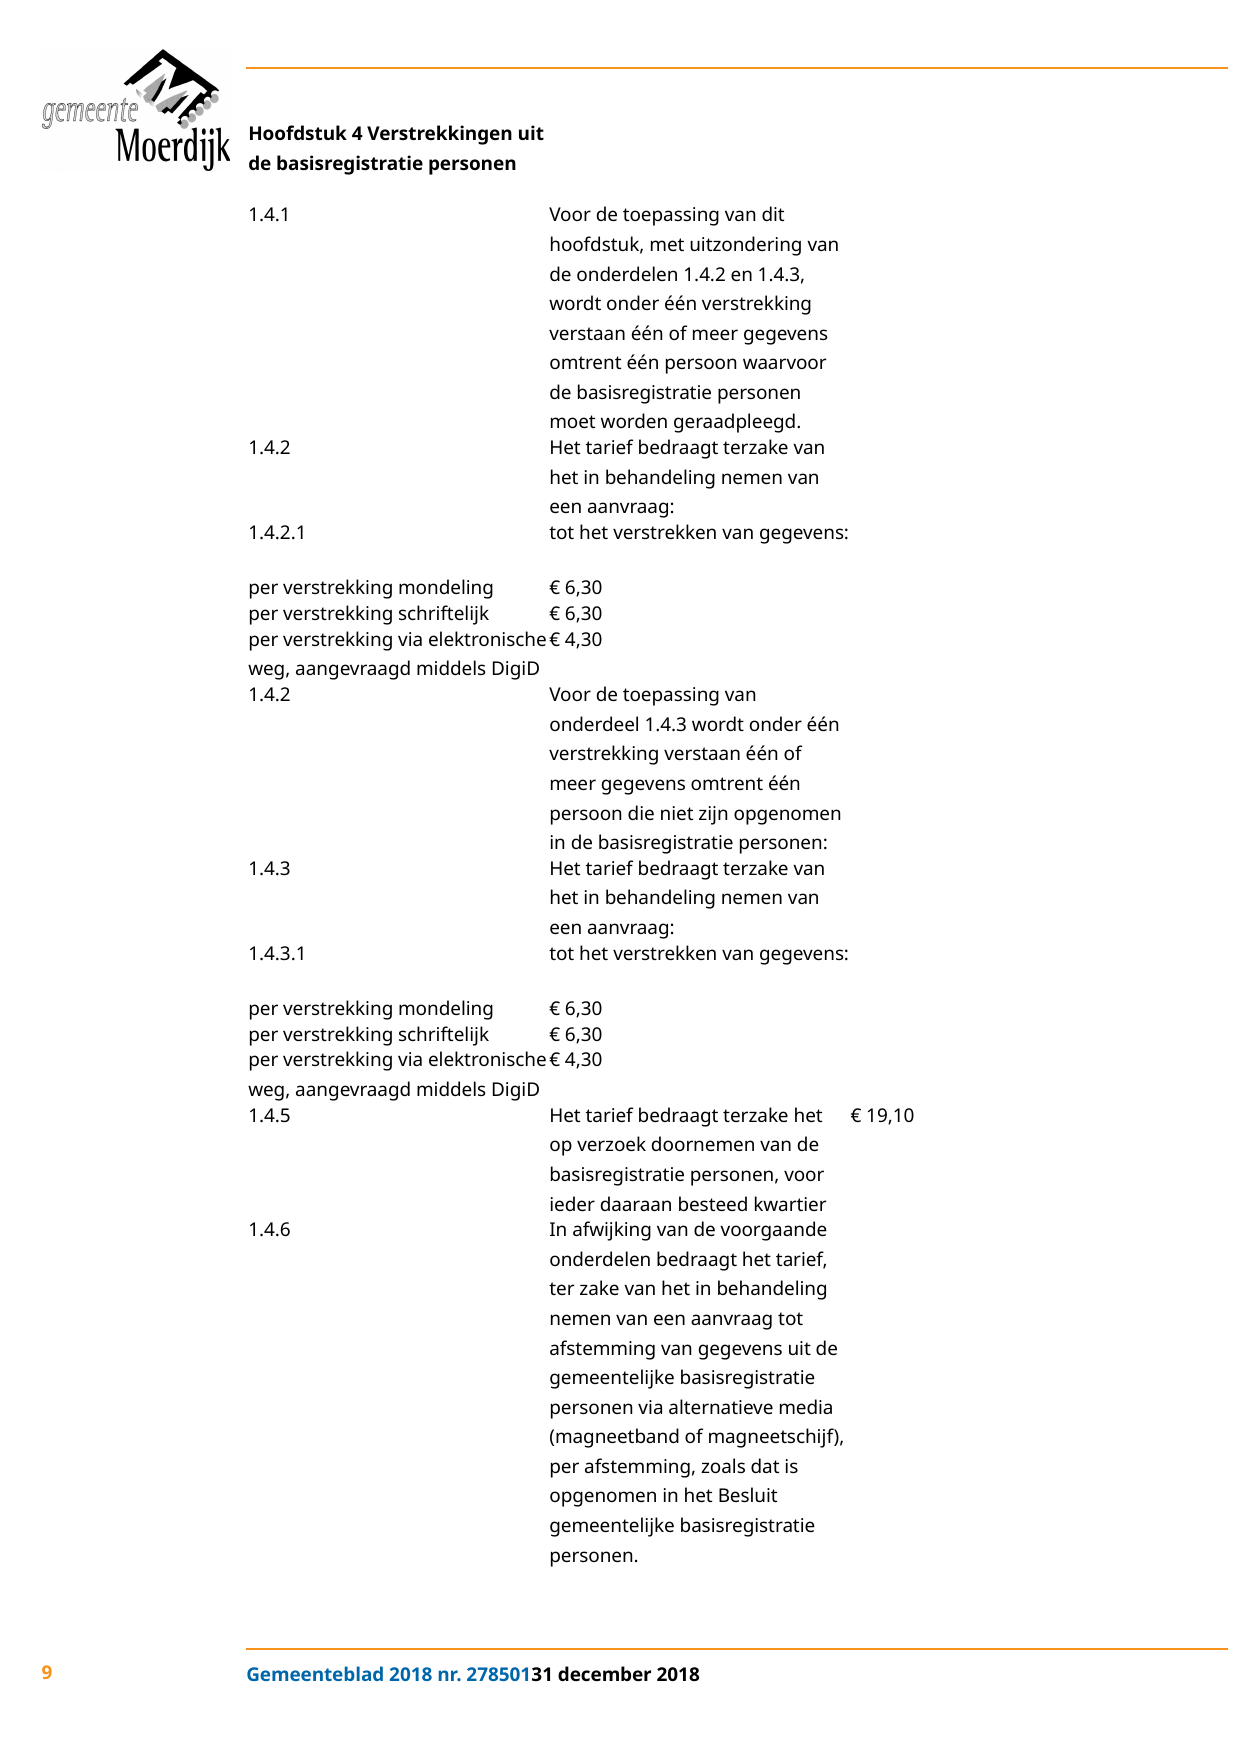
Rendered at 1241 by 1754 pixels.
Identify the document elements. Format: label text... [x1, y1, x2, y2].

table_cell Hoofdstuk 4 Verstrekkingen uit de basisregistratie personen [248, 121, 549, 176]
table_cell per verstrekking mondeling [248, 995, 549, 1021]
table_cell tot het verstrekken van gegevens: [549, 940, 850, 995]
table_cell per verstrekking schriftelijk [248, 1021, 549, 1047]
picture [41, 47, 231, 172]
table_cell € 19,10 [850, 1102, 1152, 1216]
table_cell [850, 940, 1152, 995]
table_cell 1.4.2.1 [248, 519, 549, 574]
table_cell per verstrekking via elektronische weg, aangevraagd middels DigiD [248, 1047, 549, 1102]
table_cell € 6,30 [549, 995, 850, 1021]
table_cell [850, 434, 1152, 519]
table_cell 1.4.1 [248, 202, 549, 434]
table_cell 1.4.2 [248, 681, 549, 855]
table_cell tot het verstrekken van gegevens: [549, 519, 850, 574]
table_cell € 4,30 [549, 1047, 850, 1102]
table_cell per verstrekking schriftelijk [248, 600, 549, 626]
table_cell € 6,30 [549, 600, 850, 626]
table_cell [850, 1216, 1152, 1568]
table_cell [248, 176, 549, 202]
table_cell [248, 1568, 549, 1593]
table_cell € 4,30 [549, 626, 850, 681]
table_cell Het tarief bedraagt terzake van het in behandeling nemen van een aanvraag: [549, 855, 850, 940]
table_cell Het tarief bedraagt terzake het op verzoek doornemen van de basisregistratie personen, voor ieder daaraan besteed kwartier [549, 1102, 850, 1216]
table_cell [850, 202, 1152, 434]
table_cell [248, 95, 549, 121]
table_cell Voor de toepassing van dit hoofdstuk, met uitzondering van de onderdelen 1.4.2 en 1.4.3, wordt onder één verstrekking verstaan één of meer gegevens omtrent één persoon waarvoor de basisregistratie personen moet worden geraadpleegd. [549, 202, 850, 434]
table_cell [850, 519, 1152, 574]
table_cell 1.4.5 [248, 1102, 549, 1216]
table_cell € 6,30 [549, 575, 850, 600]
table_cell € 6,30 [549, 1021, 850, 1047]
table_cell Het tarief bedraagt terzake van het in behandeling nemen van een aanvraag: [549, 434, 850, 519]
table_cell per verstrekking via elektronische weg, aangevraagd middels DigiD [248, 626, 549, 681]
table_cell 1.4.3.1 [248, 940, 549, 995]
table_cell [850, 855, 1152, 940]
table_cell per verstrekking mondeling [248, 575, 549, 600]
table_cell 1.4.6 [248, 1216, 549, 1568]
table_cell [850, 681, 1152, 855]
table_cell In afwijking van de voorgaande onderdelen bedraagt het tarief, ter zake van het in behandeling nemen van een aanvraag tot afstemming van gegevens uit de gemeentelijke basisregistratie personen via alternatieve media (magneetband of magneetschijf), per afstemming, zoals dat is opgenomen in het Besluit gemeentelijke basisregistratie personen. [549, 1216, 850, 1568]
table_cell 1.4.2 [248, 434, 549, 519]
table_cell Voor de toepassing van onderdeel 1.4.3 wordt onder één verstrekking verstaan één of meer gegevens omtrent één persoon die niet zijn opgenomen in de basisregistratie personen: [549, 681, 850, 855]
table_cell 1.4.3 [248, 855, 549, 940]
